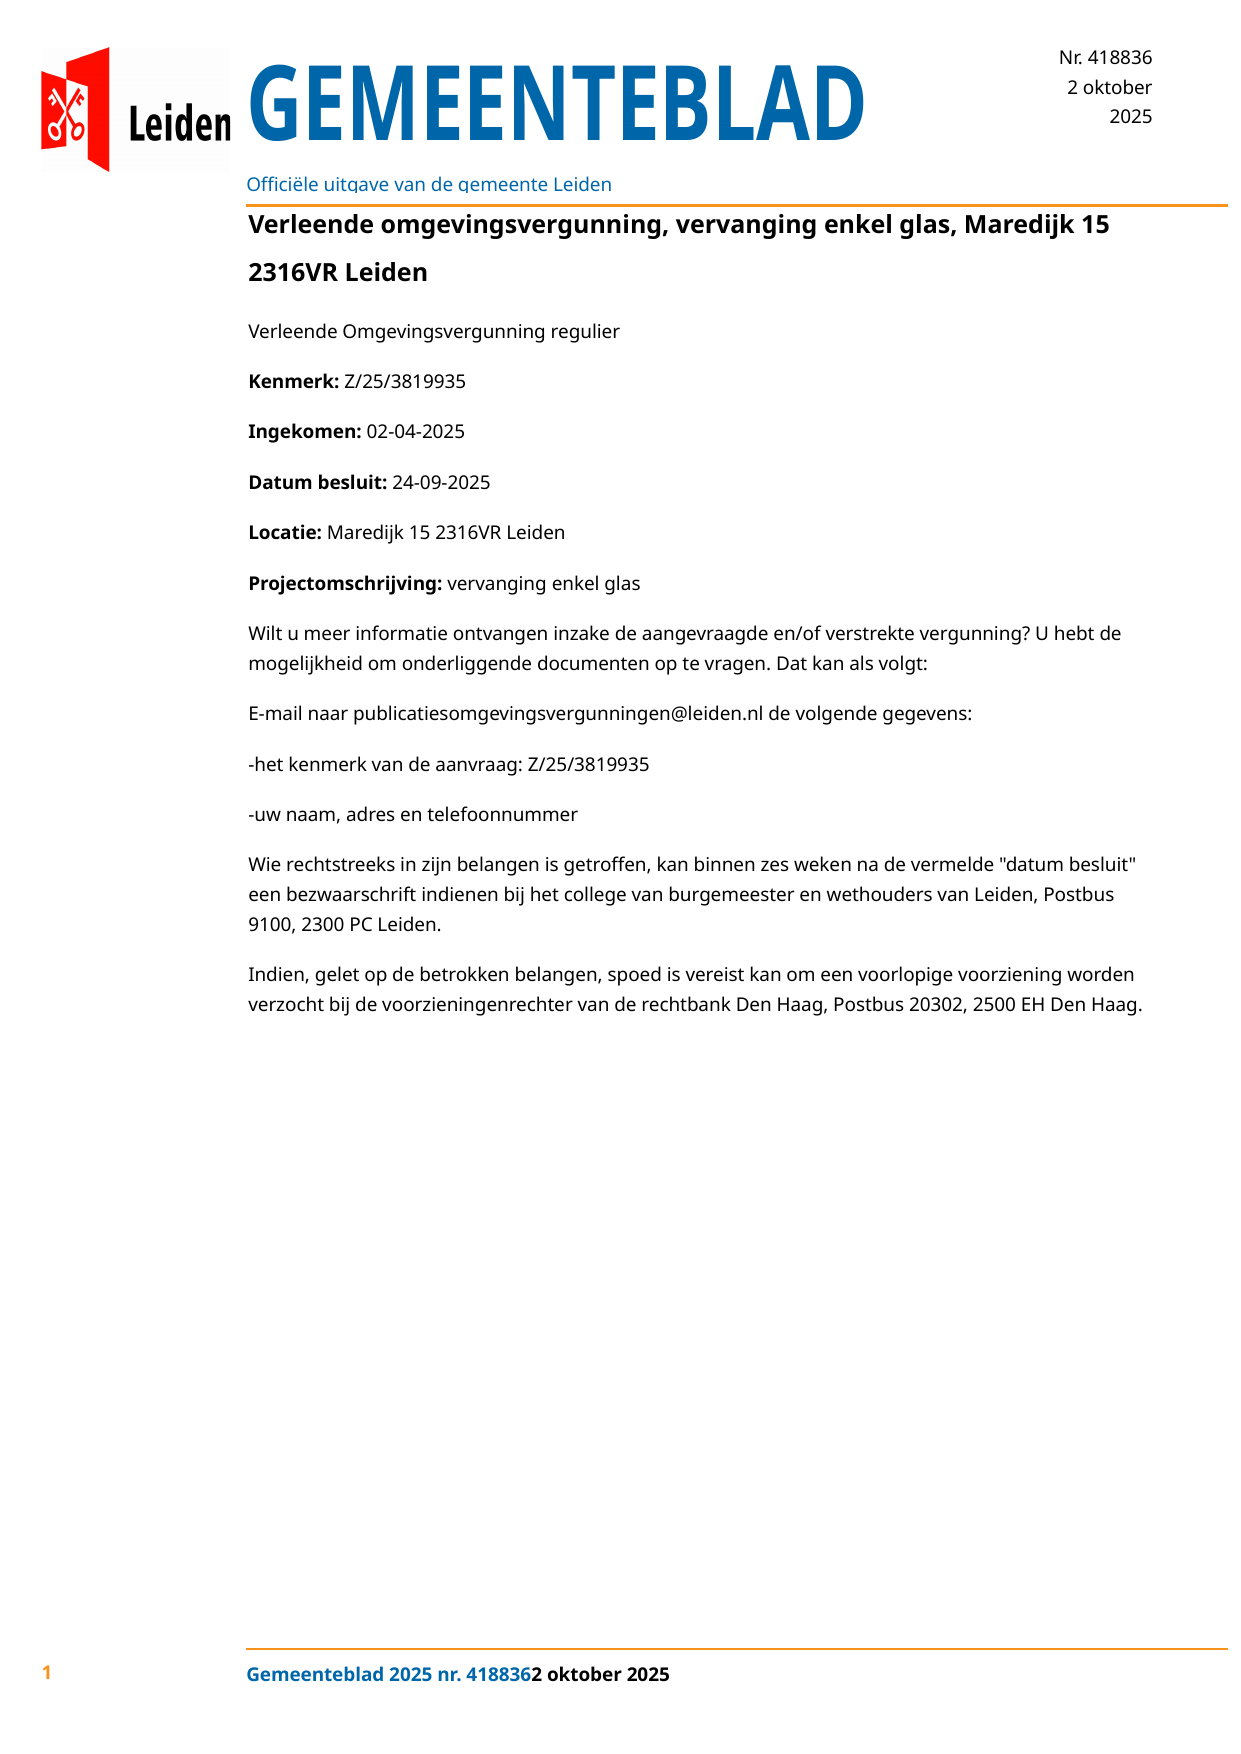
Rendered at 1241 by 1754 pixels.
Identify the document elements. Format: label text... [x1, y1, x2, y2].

text Datum besluit: 24-09-2025 [248, 469, 1152, 495]
text Wie rechtstreeks in zijn belangen is getroffen, kan binnen zes weken na de vermelde "datum besluit" een bezwaarschrift indienen bij het college van burgemeester en wethouders van Leiden, Postbus 9100, 2300 PC Leiden. [248, 852, 1152, 937]
text Verleende Omgevingsvergunning regulier [248, 318, 1152, 344]
text Verleende omgevingsvergunning, vervanging enkel glas, Maredijk 15 2316VR Leiden [248, 207, 1152, 288]
text Locatie: Maredijk 15 2316VR Leiden [248, 519, 1152, 545]
text Ingekomen: 02-04-2025 [248, 419, 1152, 444]
text -uw naam, adres en telefoonnummer [248, 801, 1152, 827]
text Wilt u meer informatie ontvangen inzake de aangevraagde en/of verstrekte vergunning? U hebt de mogelijkheid om onderliggende documenten op te vragen. Dat kan als volgt: [248, 620, 1152, 676]
text Projectomschrijving: vervanging enkel glas [248, 570, 1152, 596]
text Indien, gelet op de betrokken belangen, spoed is vereist kan om een voorlopige voorziening worden verzocht bij de voorzieningenrechter van de rechtbank Den Haag, Postbus 20302, 2500 EH Den Haag. [248, 961, 1152, 1017]
picture [41, 47, 231, 172]
text -het kenmerk van de aanvraag: Z/25/3819935 [248, 751, 1152, 777]
text Kenmerk: Z/25/3819935 [248, 368, 1152, 394]
text E-mail naar publicatiesomgevingsvergunningen@leiden.nl de volgende gegevens: [248, 700, 1152, 726]
